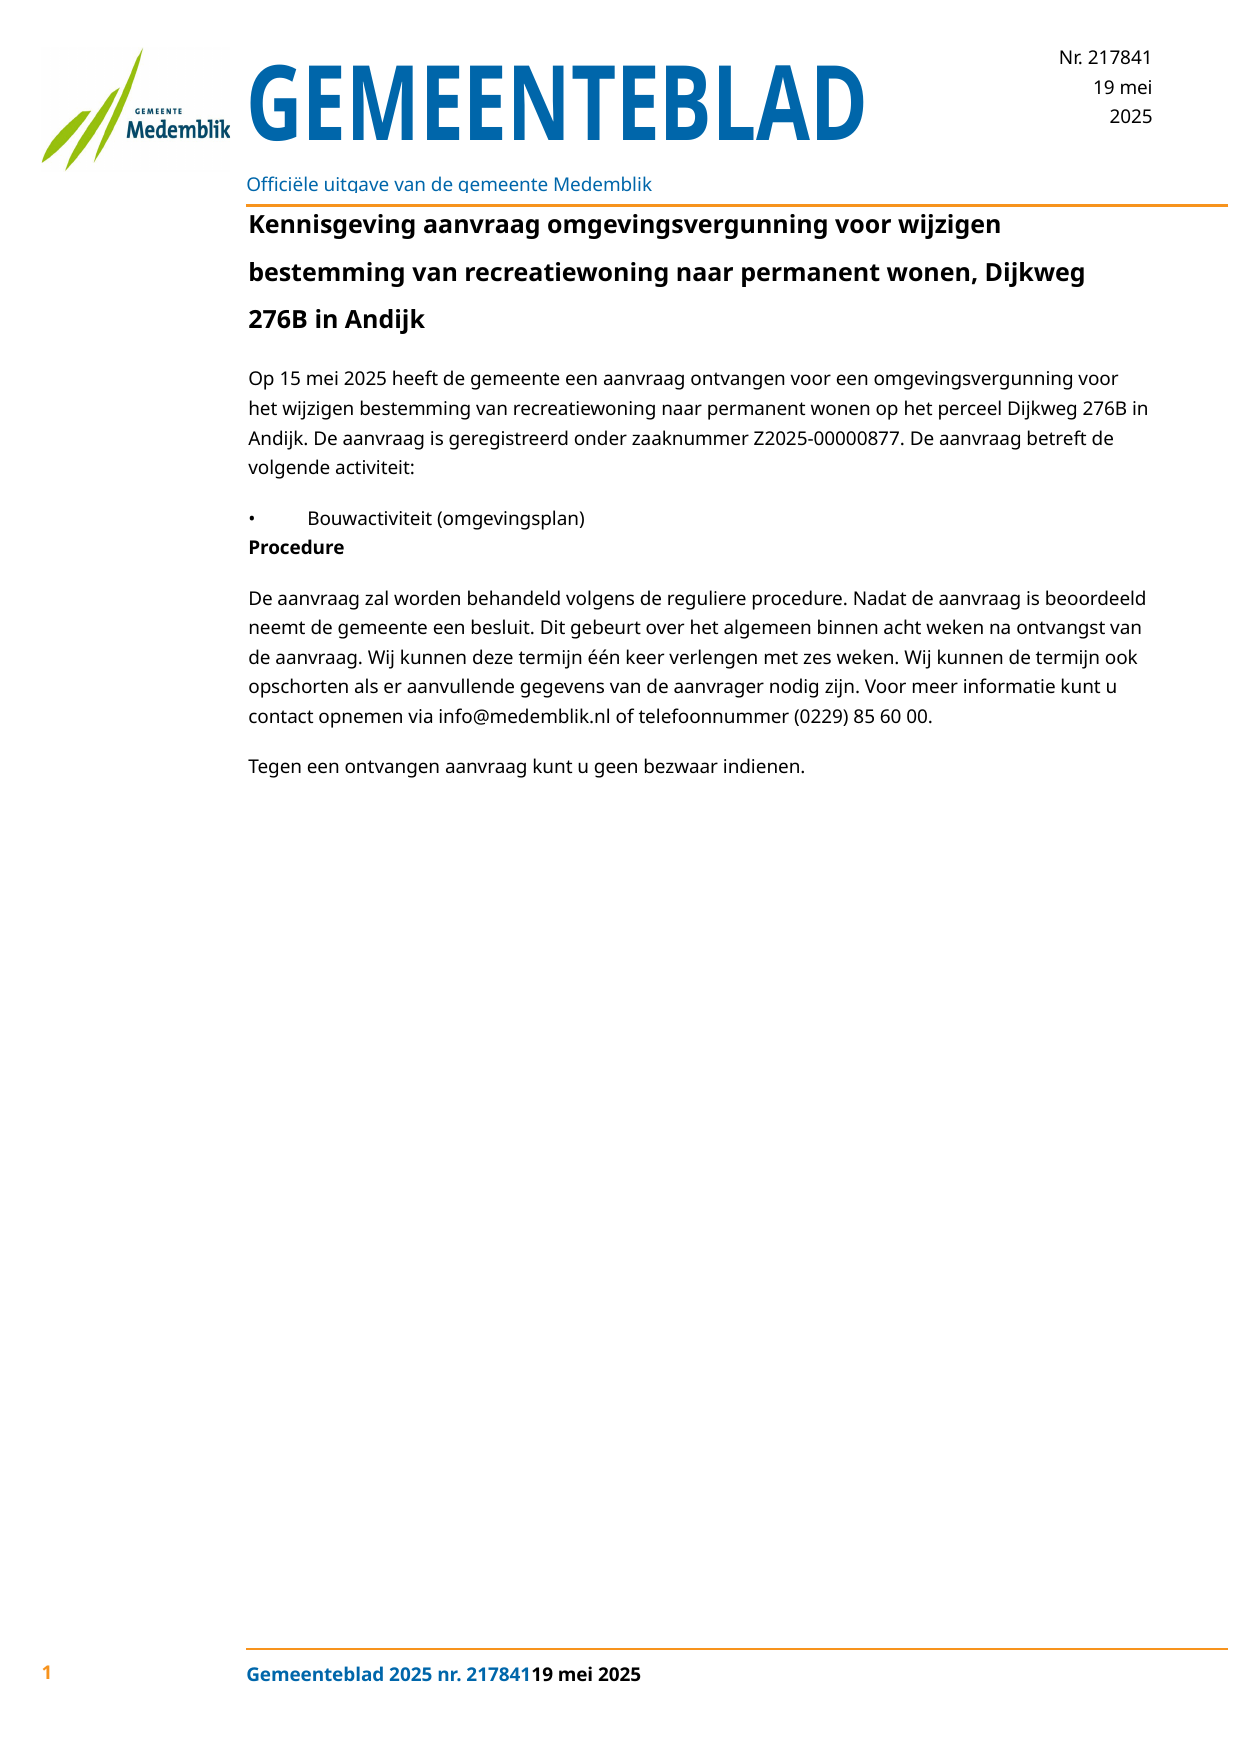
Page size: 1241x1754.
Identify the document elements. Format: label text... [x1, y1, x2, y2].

text Op 15 mei 2025 heeft de gemeente een aanvraag ontvangen voor een omgevingsvergunning voor het wijzigen bestemming van recreatiewoning naar permanent wonen op het perceel Dijkweg 276B in Andijk. De aanvraag is geregistreerd onder zaaknummer Z2025-00000877. De aanvraag betreft de volgende activiteit: [248, 366, 1152, 480]
picture [41, 47, 231, 172]
list Bouwactiviteit (omgevingsplan) [248, 505, 1152, 530]
text Kennisgeving aanvraag omgevingsvergunning voor wijzigen bestemming van recreatiewoning naar permanent wonen, Dijkweg 276B in Andijk [248, 207, 1152, 336]
text Procedure [248, 534, 1152, 560]
text Tegen een ontvangen aanvraag kunt u geen bezwaar indienen. [248, 753, 1152, 779]
text De aanvraag zal worden behandeld volgens de reguliere procedure. Nadat de aanvraag is beoordeeld neemt de gemeente een besluit. Dit gebeurt over het algemeen binnen acht weken na ontvangst van de aanvraag. Wij kunnen deze termijn één keer verlengen met zes weken. Wij kunnen de termijn ook opschorten als er aanvullende gegevens van de aanvrager nodig zijn. Voor meer informatie kunt u contact opnemen via info@medemblik.nl of telefoonnummer (0229) 85 60 00. [248, 585, 1152, 729]
